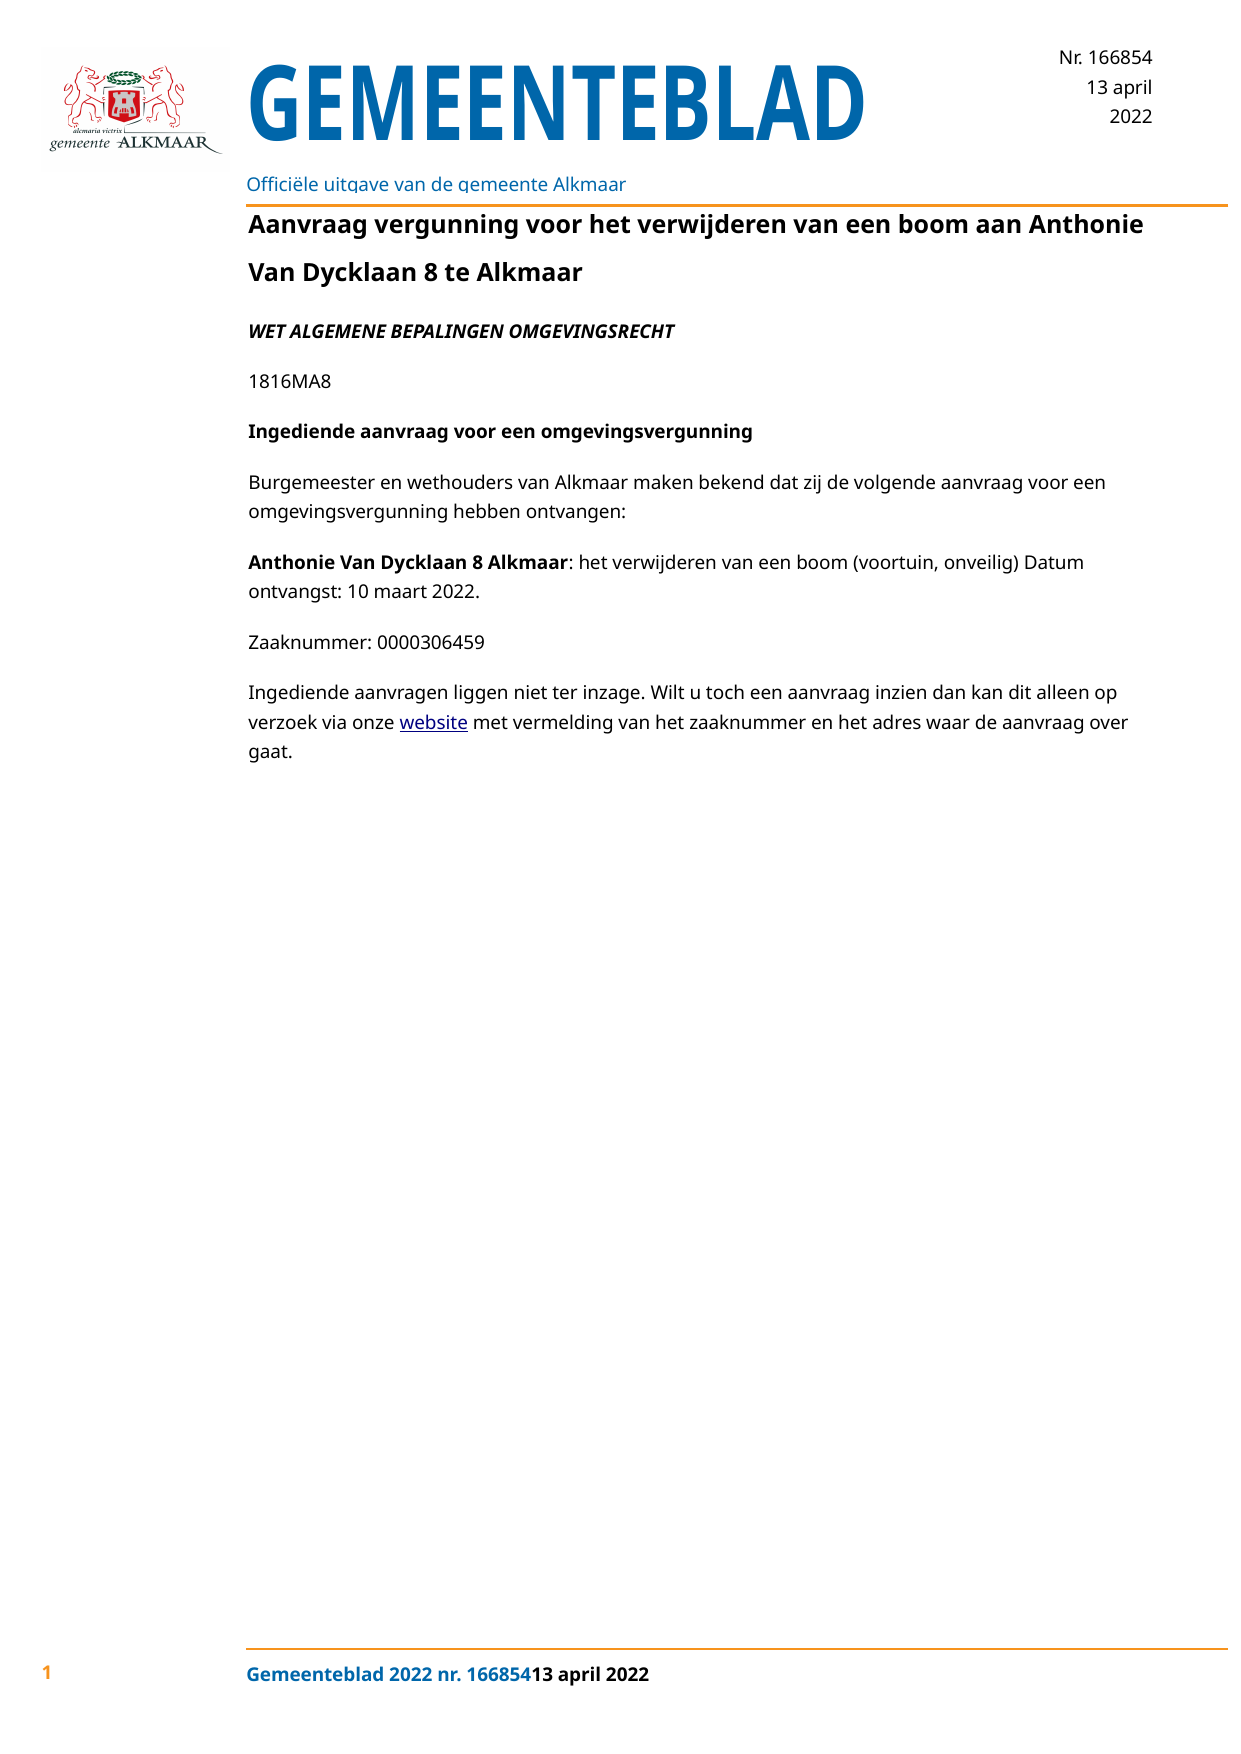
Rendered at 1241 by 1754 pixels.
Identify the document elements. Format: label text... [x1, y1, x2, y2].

text Aanvraag vergunning voor het verwijderen van een boom aan Anthonie Van Dycklaan 8 te Alkmaar [248, 207, 1152, 288]
picture [41, 47, 231, 172]
text Zaaknummer: 0000306459 [248, 629, 1152, 655]
text Anthonie Van Dycklaan 8 Alkmaar: het verwijderen van een boom (voortuin, onveilig) Datum ontvangst: 10 maart 2022. [248, 549, 1152, 604]
text WET ALGEMENE BEPALINGEN OMGEVINGSRECHT [248, 318, 1152, 344]
text Burgemeester en wethouders van Alkmaar maken bekend dat zij de volgende aanvraag voor een omgevingsvergunning hebben ontvangen: [248, 469, 1152, 524]
text Ingediende aanvragen liggen niet ter inzage. Wilt u toch een aanvraag inzien dan kan dit alleen op verzoek via onze website met vermelding van het zaaknummer en het adres waar de aanvraag over gaat. [248, 679, 1152, 764]
text Ingediende aanvraag voor een omgevingsvergunning [248, 419, 1152, 444]
text 1816MA8 [248, 368, 1152, 394]
